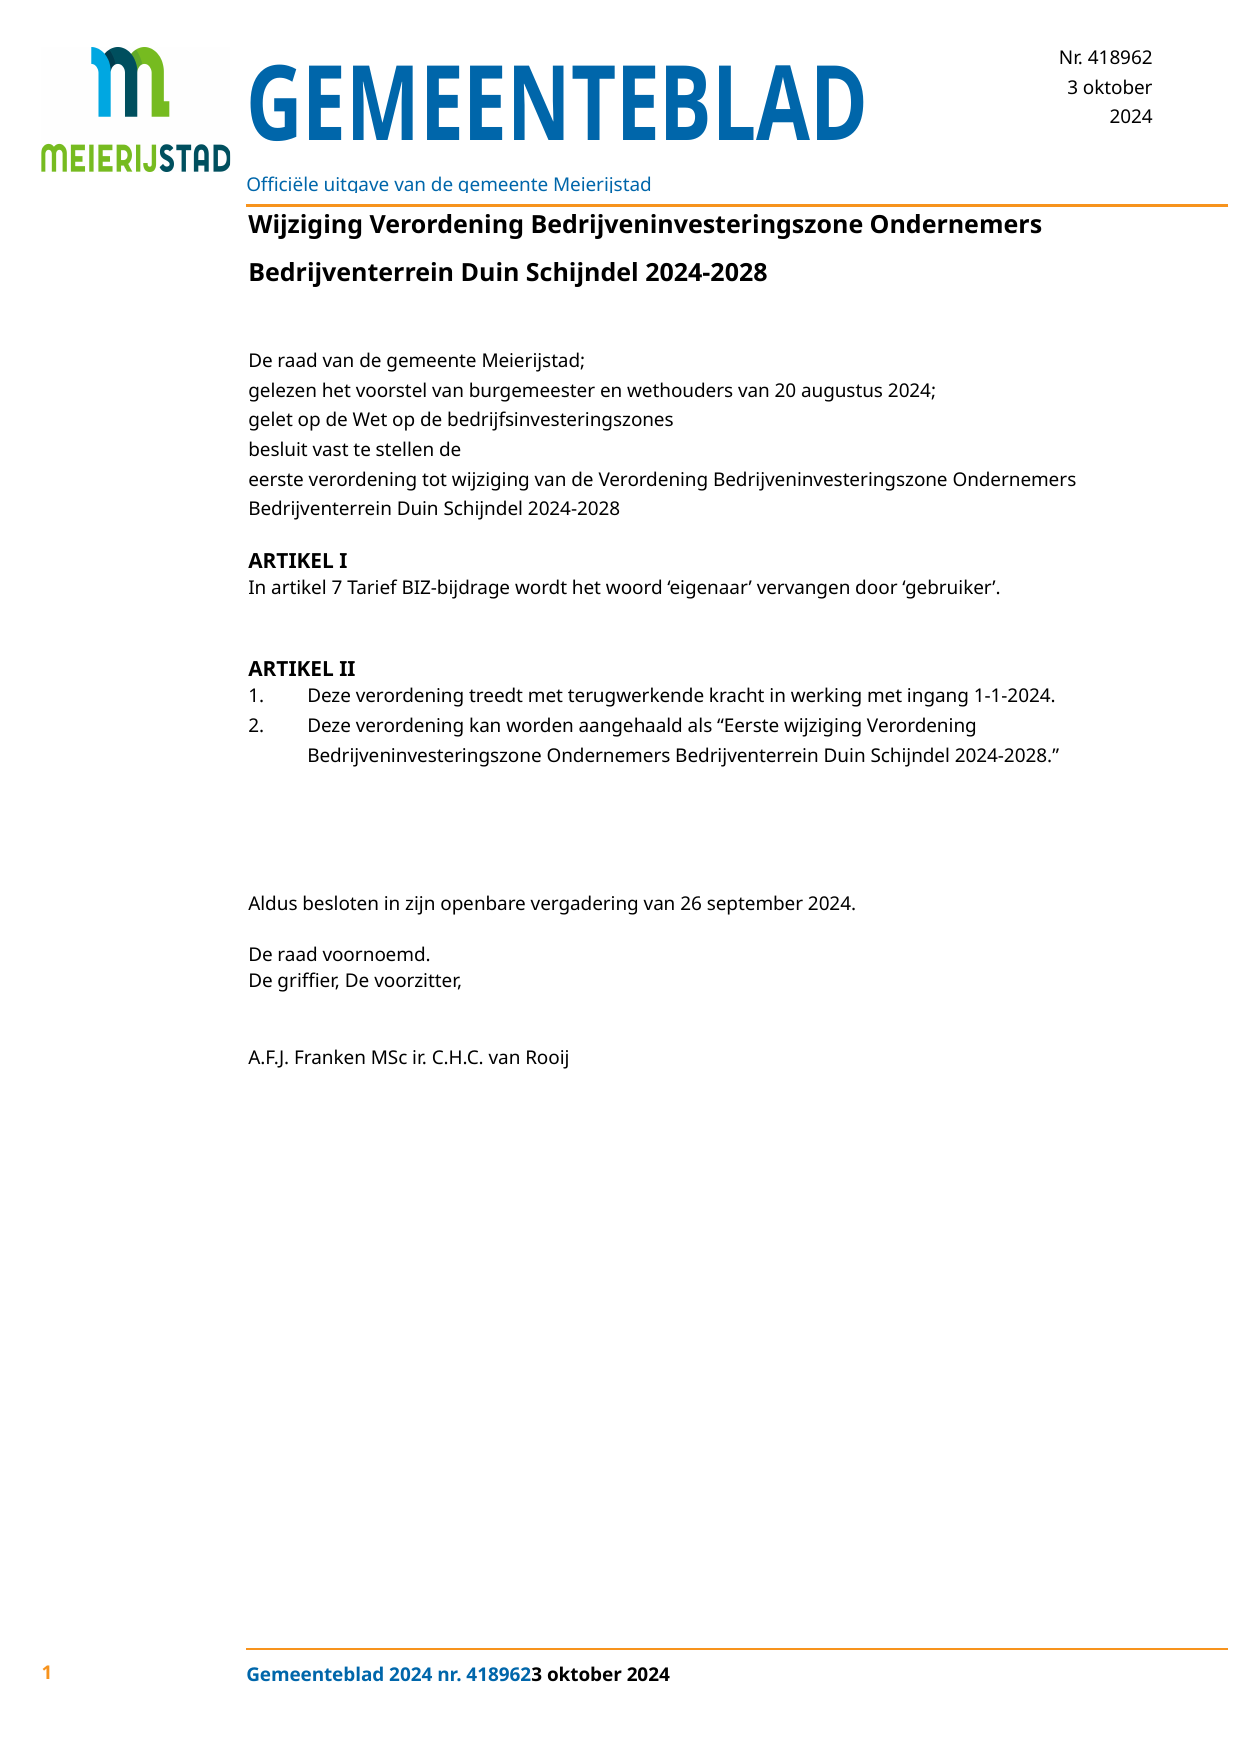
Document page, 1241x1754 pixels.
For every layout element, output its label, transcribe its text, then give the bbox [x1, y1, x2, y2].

text besluit vast te stellen de [248, 436, 1152, 462]
text eerste verordening tot wijziging van de Verordening Bedrijveninvesteringszone Ondernemers Bedrijventerrein Duin Schijndel 2024-2028 [248, 466, 1152, 521]
text ARTIKEL I [248, 546, 1152, 574]
text De griffier, De voorzitter, [248, 967, 1152, 993]
text gelet op de Wet op de bedrijfsinvesteringszones [248, 407, 1152, 432]
text Wijziging Verordening Bedrijveninvesteringszone Ondernemers Bedrijventerrein Duin Schijndel 2024-2028 [248, 207, 1152, 288]
text ARTIKEL II [248, 654, 1152, 683]
list Deze verordening treedt met terugwerkende kracht in werking met ingang 1-1-2024. [248, 683, 1152, 708]
picture [41, 47, 231, 172]
text A.F.J. Franken MSc ir. C.H.C. van Rooij [248, 1044, 1152, 1070]
text De raad voornoemd. [248, 941, 1152, 967]
text De raad van de gemeente Meierijstad; [248, 347, 1152, 373]
list Deze verordening kan worden aangehaald als “Eerste wijziging Verordening Bedrijveninvesteringszone Ondernemers Bedrijventerrein Duin Schijndel 2024-2028.” [248, 712, 1152, 768]
text Aldus besloten in zijn openbare vergadering van 26 september 2024. [248, 890, 1152, 916]
text In artikel 7 Tarief BIZ-bijdrage wordt het woord ‘eigenaar’ vervangen door ‘gebruiker’. [248, 574, 1152, 600]
text gelezen het voorstel van burgemeester en wethouders van 20 augustus 2024; [248, 377, 1152, 403]
